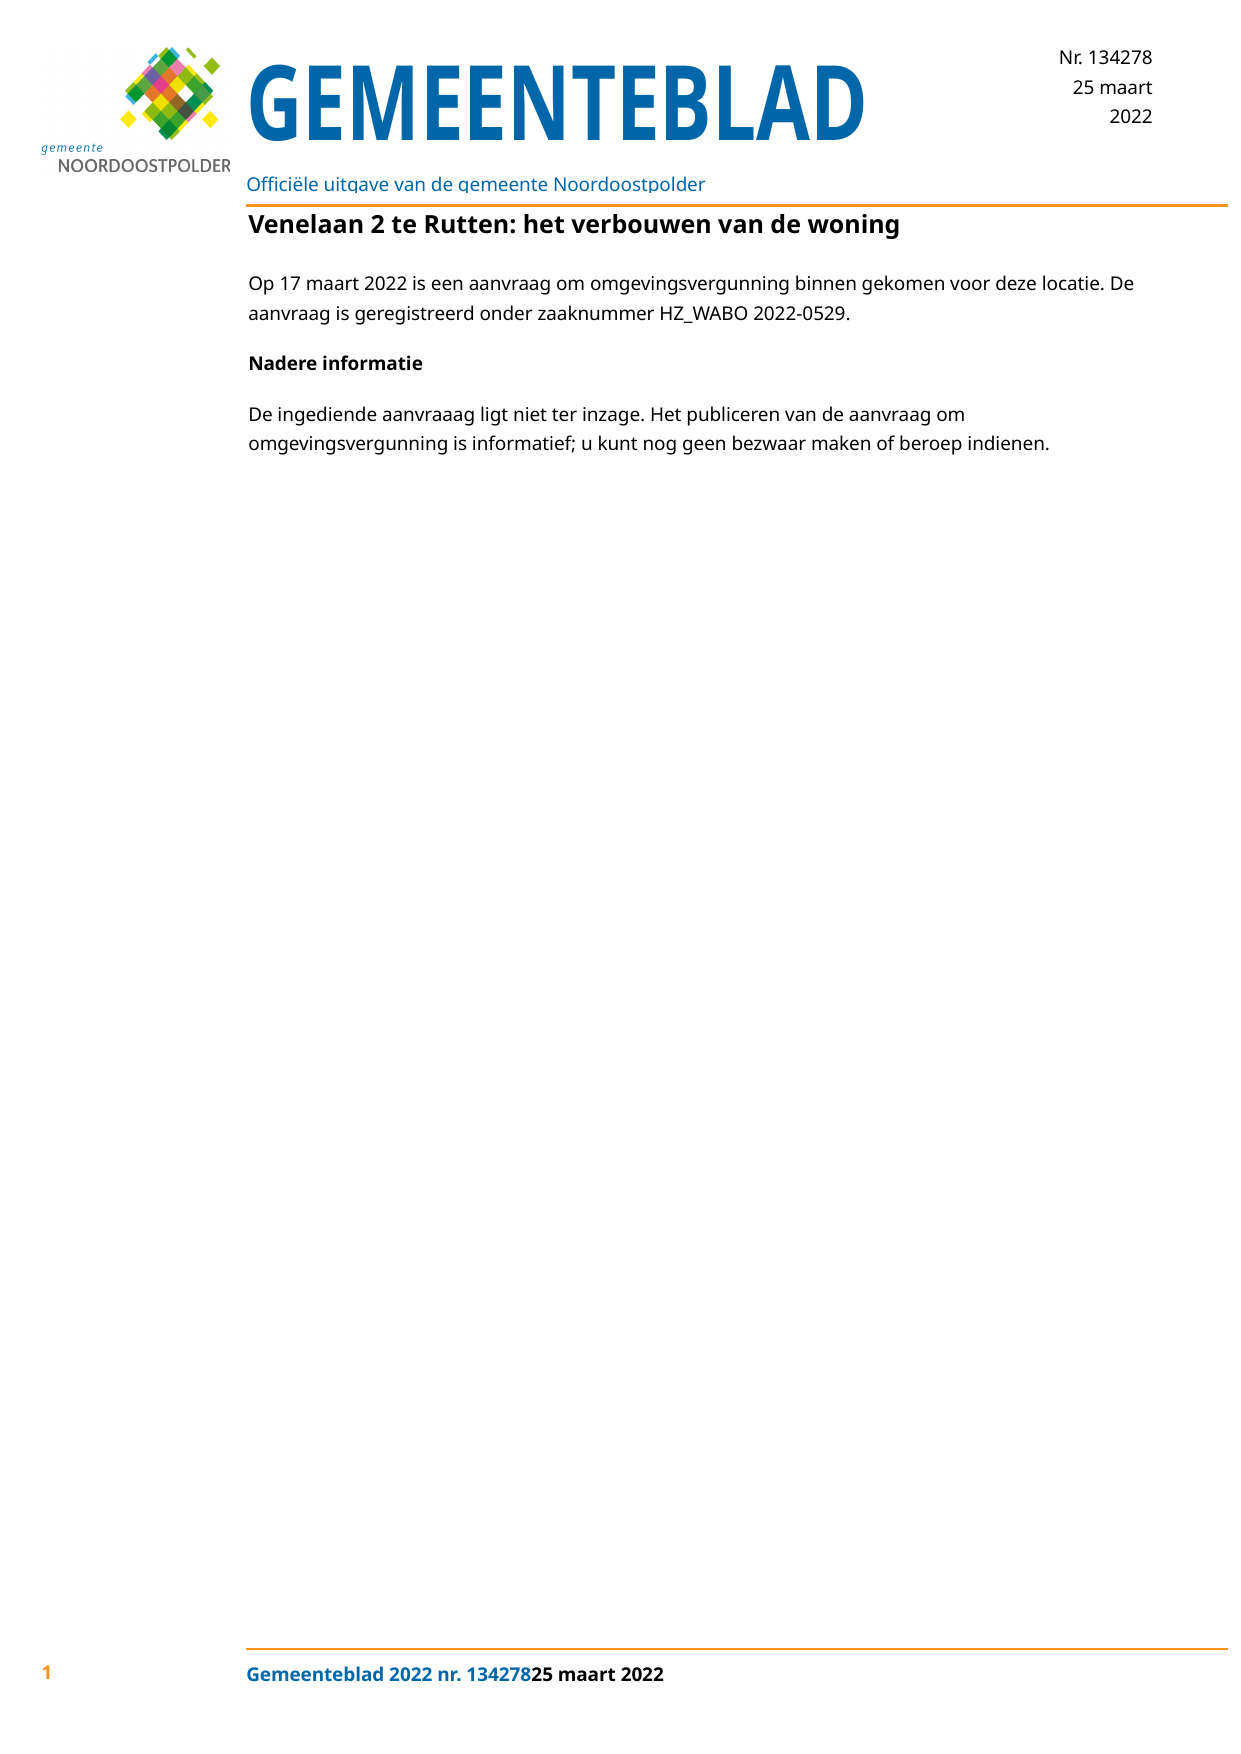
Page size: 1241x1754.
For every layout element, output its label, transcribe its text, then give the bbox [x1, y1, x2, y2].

text De ingediende aanvraaag ligt niet ter inzage. Het publiceren van de aanvraag om omgevingsvergunning is informatief; u kunt nog geen bezwaar maken of beroep indienen. [248, 401, 1152, 456]
text Op 17 maart 2022 is een aanvraag om omgevingsvergunning binnen gekomen voor deze locatie. De aanvraag is geregistreerd onder zaaknummer HZ_WABO 2022-0529. [248, 270, 1152, 326]
picture [41, 47, 231, 172]
text Venelaan 2 te Rutten: het verbouwen van de woning [248, 207, 1152, 241]
text Nadere informatie [248, 350, 1152, 376]
